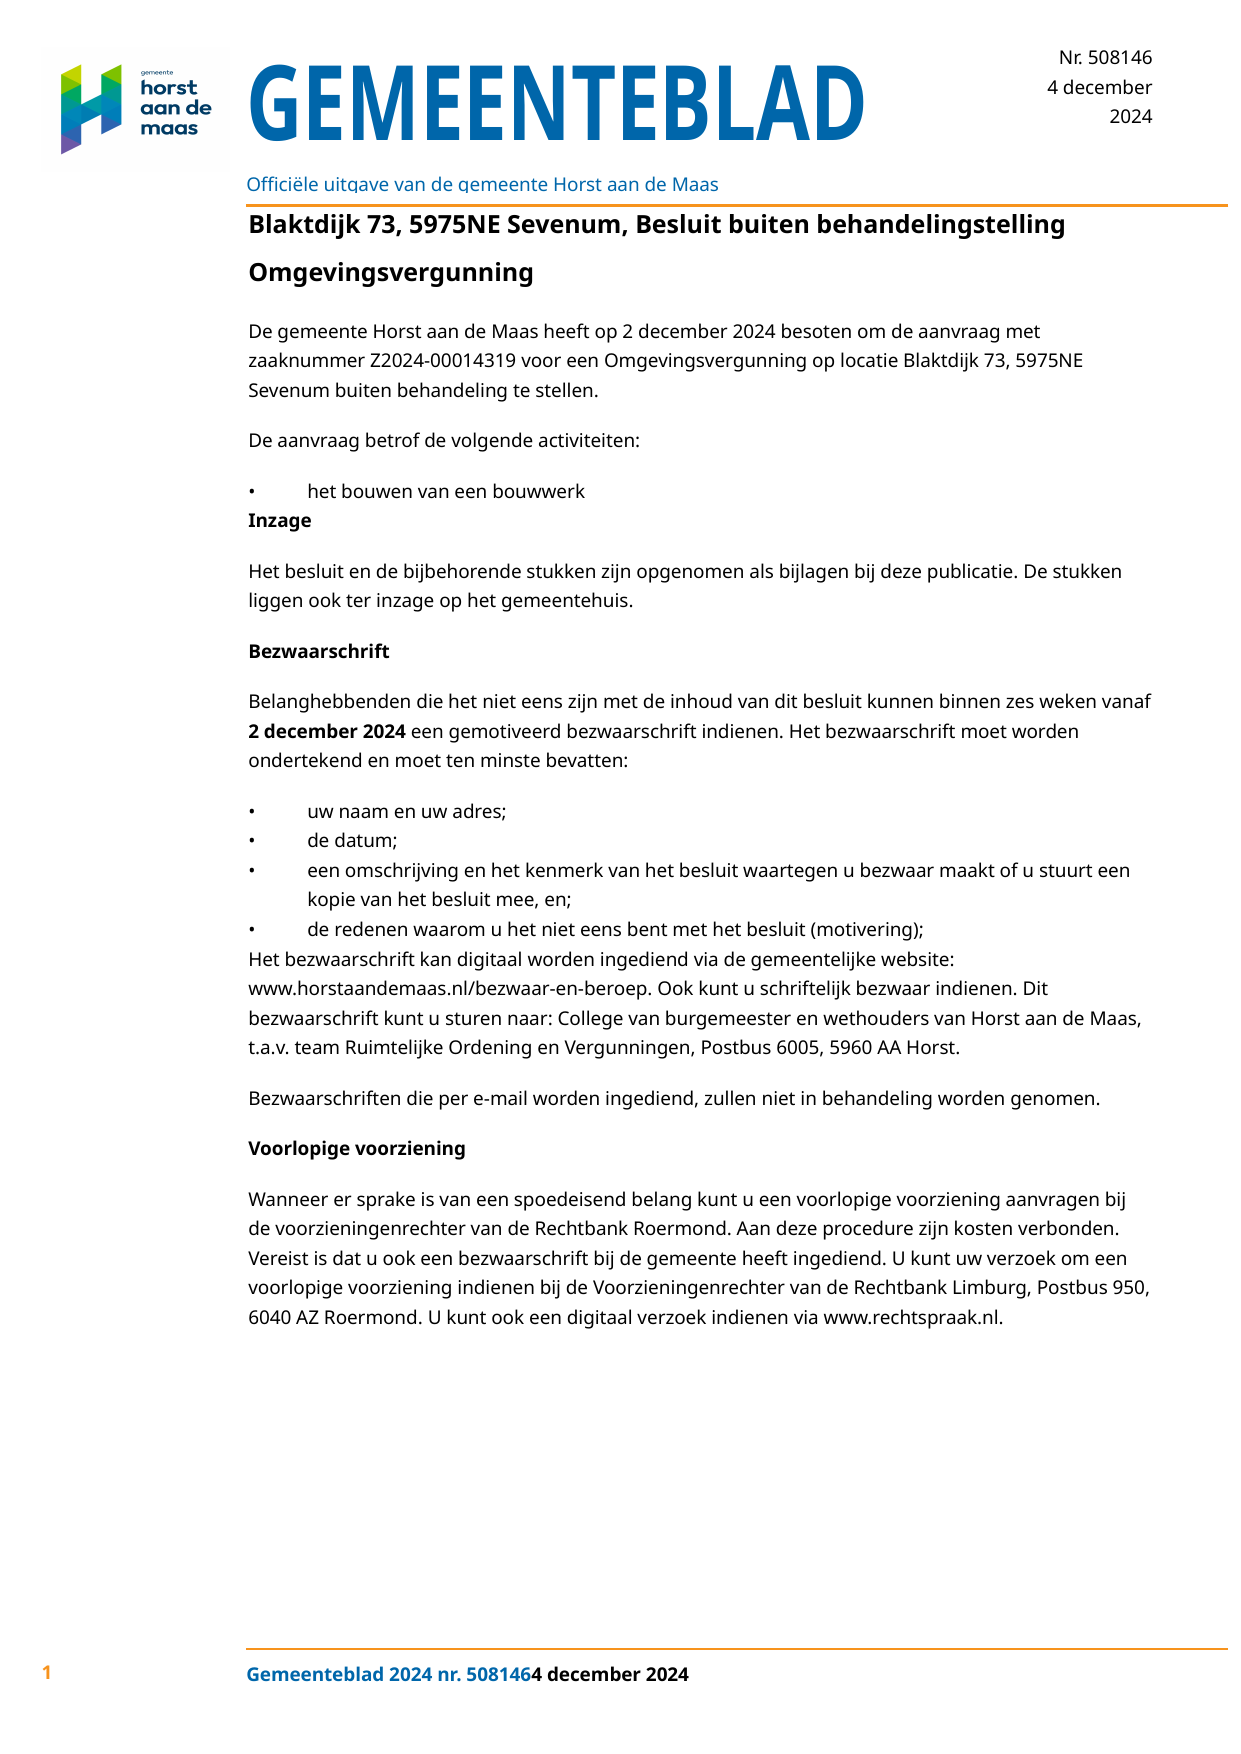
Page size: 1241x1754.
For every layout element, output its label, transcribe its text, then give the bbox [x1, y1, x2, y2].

list een omschrijving en het kenmerk van het besluit waartegen u bezwaar maakt of u stuurt een kopie van het besluit mee, en; [248, 857, 1152, 912]
text Voorlopige voorziening [248, 1135, 1152, 1161]
text Wanneer er sprake is van een spoedeisend belang kunt u een voorlopige voorziening aanvragen bij de voorzieningenrechter van de Rechtbank Roermond. Aan deze procedure zijn kosten verbonden. Vereist is dat u ook een bezwaarschrift bij de gemeente heeft ingediend. U kunt uw verzoek om een voorlopige voorziening indienen bij de Voorzieningenrechter van de Rechtbank Limburg, Postbus 950, 6040 AZ Roermond. U kunt ook een digitaal verzoek indienen via www.rechtspraak.nl. [248, 1186, 1152, 1330]
picture [41, 47, 231, 172]
text Inzage [248, 507, 1152, 533]
list de datum; [248, 827, 1152, 853]
text De gemeente Horst aan de Maas heeft op 2 december 2024 besoten om de aanvraag met zaaknummer Z2024-00014319 voor een Omgevingsvergunning op locatie Blaktdijk 73, 5975NE Sevenum buiten behandeling te stellen. [248, 318, 1152, 403]
text Het besluit en de bijbehorende stukken zijn opgenomen als bijlagen bij deze publicatie. De stukken liggen ook ter inzage op het gemeentehuis. [248, 558, 1152, 613]
list uw naam en uw adres; [248, 798, 1152, 824]
text De aanvraag betrof de volgende activiteiten: [248, 427, 1152, 453]
list het bouwen van een bouwwerk [248, 478, 1152, 504]
text Blaktdijk 73, 5975NE Sevenum, Besluit buiten behandelingstelling Omgevingsvergunning [248, 207, 1152, 288]
text Bezwaarschriften die per e-mail worden ingediend, zullen niet in behandeling worden genomen. [248, 1085, 1152, 1111]
text Belanghebbenden die het niet eens zijn met de inhoud van dit besluit kunnen binnen zes weken vanaf 2 december 2024 een gemotiveerd bezwaarschrift indienen. Het bezwaarschrift moet worden ondertekend en moet ten minste bevatten: [248, 688, 1152, 773]
text Het bezwaarschrift kan digitaal worden ingediend via de gemeentelijke website: www.horstaandemaas.nl/bezwaar-en-beroep. Ook kunt u schriftelijk bezwaar indienen. Dit bezwaarschrift kunt u sturen naar: College van burgemeester en wethouders van Horst aan de Maas, t.a.v. team Ruimtelijke Ordening en Vergunningen, Postbus 6005, 5960 AA Horst. [248, 946, 1152, 1060]
text Bezwaarschrift [248, 638, 1152, 664]
list de redenen waarom u het niet eens bent met het besluit (motivering); [248, 916, 1152, 942]
